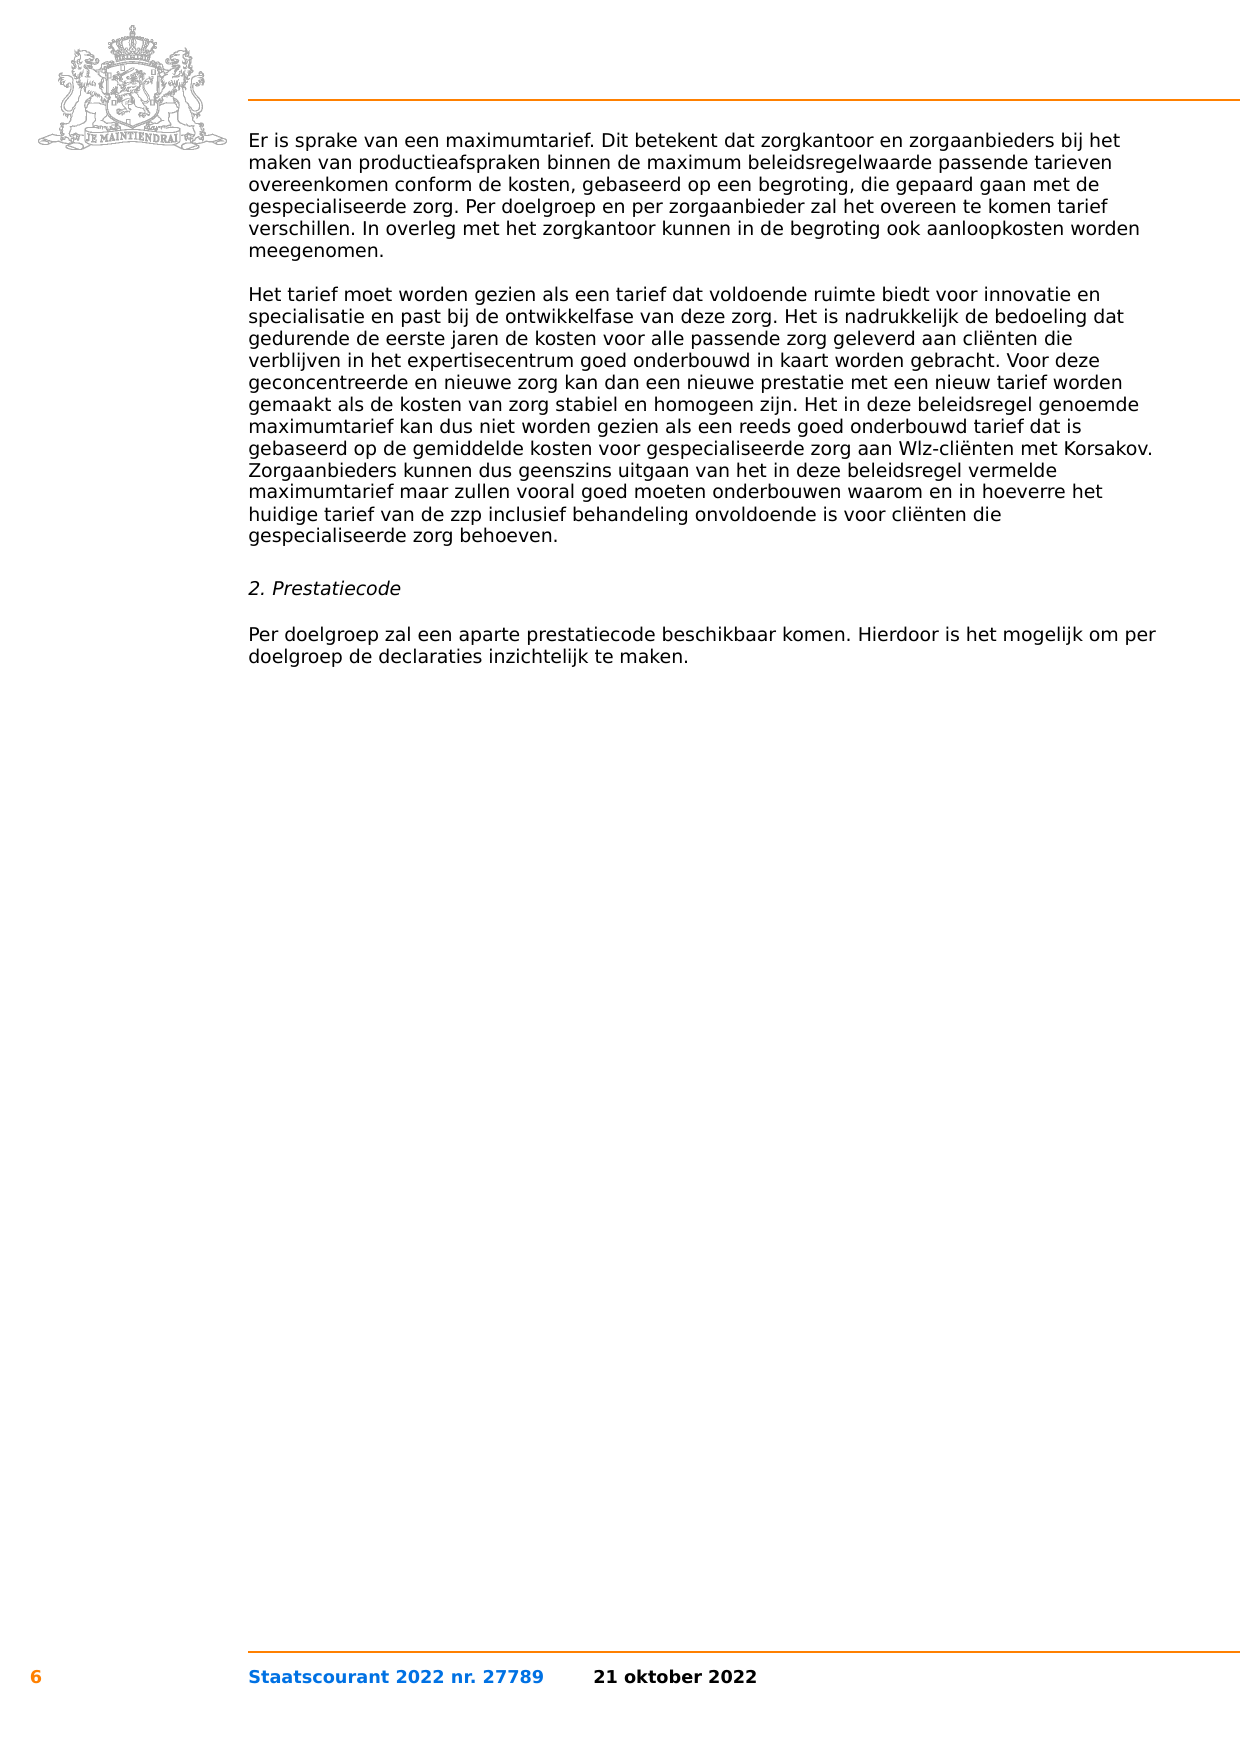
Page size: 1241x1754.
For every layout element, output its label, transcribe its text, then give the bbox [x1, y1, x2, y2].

picture [38, 25, 227, 150]
text Het tarief moet worden gezien als een tarief dat voldoende ruimte biedt voor innovatie en specialisatie en past bij de ontwikkelfase van deze zorg. Het is nadrukkelijk de bedoeling dat gedurende de eerste jaren de kosten voor alle passende zorg geleverd aan cliënten die verblijven in het expertisecentrum goed onderbouwd in kaart worden gebracht. Voor deze geconcentreerde en nieuwe zorg kan dan een nieuwe prestatie met een nieuw tarief worden gemaakt als de kosten van zorg stabiel en homogeen zijn. Het in deze beleidsregel genoemde maximumtarief kan dus niet worden gezien als een reeds goed onderbouwd tarief dat is gebaseerd op de gemiddelde kosten voor gespecialiseerde zorg aan Wlz-cliënten met Korsakov. Zorgaanbieders kunnen dus geenszins uitgaan van het in deze beleidsregel vermelde maximumtarief maar zullen vooral goed moeten onderbouwen waarom en in hoeverre het huidige tarief van de zzp inclusief behandeling onvoldoende is voor cliënten die gespecialiseerde zorg behoeven. [248, 284, 1163, 547]
text Er is sprake van een maximumtarief. Dit betekent dat zorgkantoor en zorgaanbieders bij het maken van productieafspraken binnen de maximum beleidsregelwaarde passende tarieven overeenkomen conform de kosten, gebaseerd op een begroting, die gepaard gaan met de gespecialiseerde zorg. Per doelgroep en per zorgaanbieder zal het overeen te komen tarief verschillen. In overleg met het zorgkantoor kunnen in de begroting ook aanloopkosten worden meegenomen. [248, 130, 1163, 262]
subtitle 2. Prestatiecode [248, 577, 1163, 599]
text Per doelgroep zal een aparte prestatiecode beschikbaar komen. Hierdoor is het mogelijk om per doelgroep de declaraties inzichtelijk te maken. [248, 624, 1163, 668]
